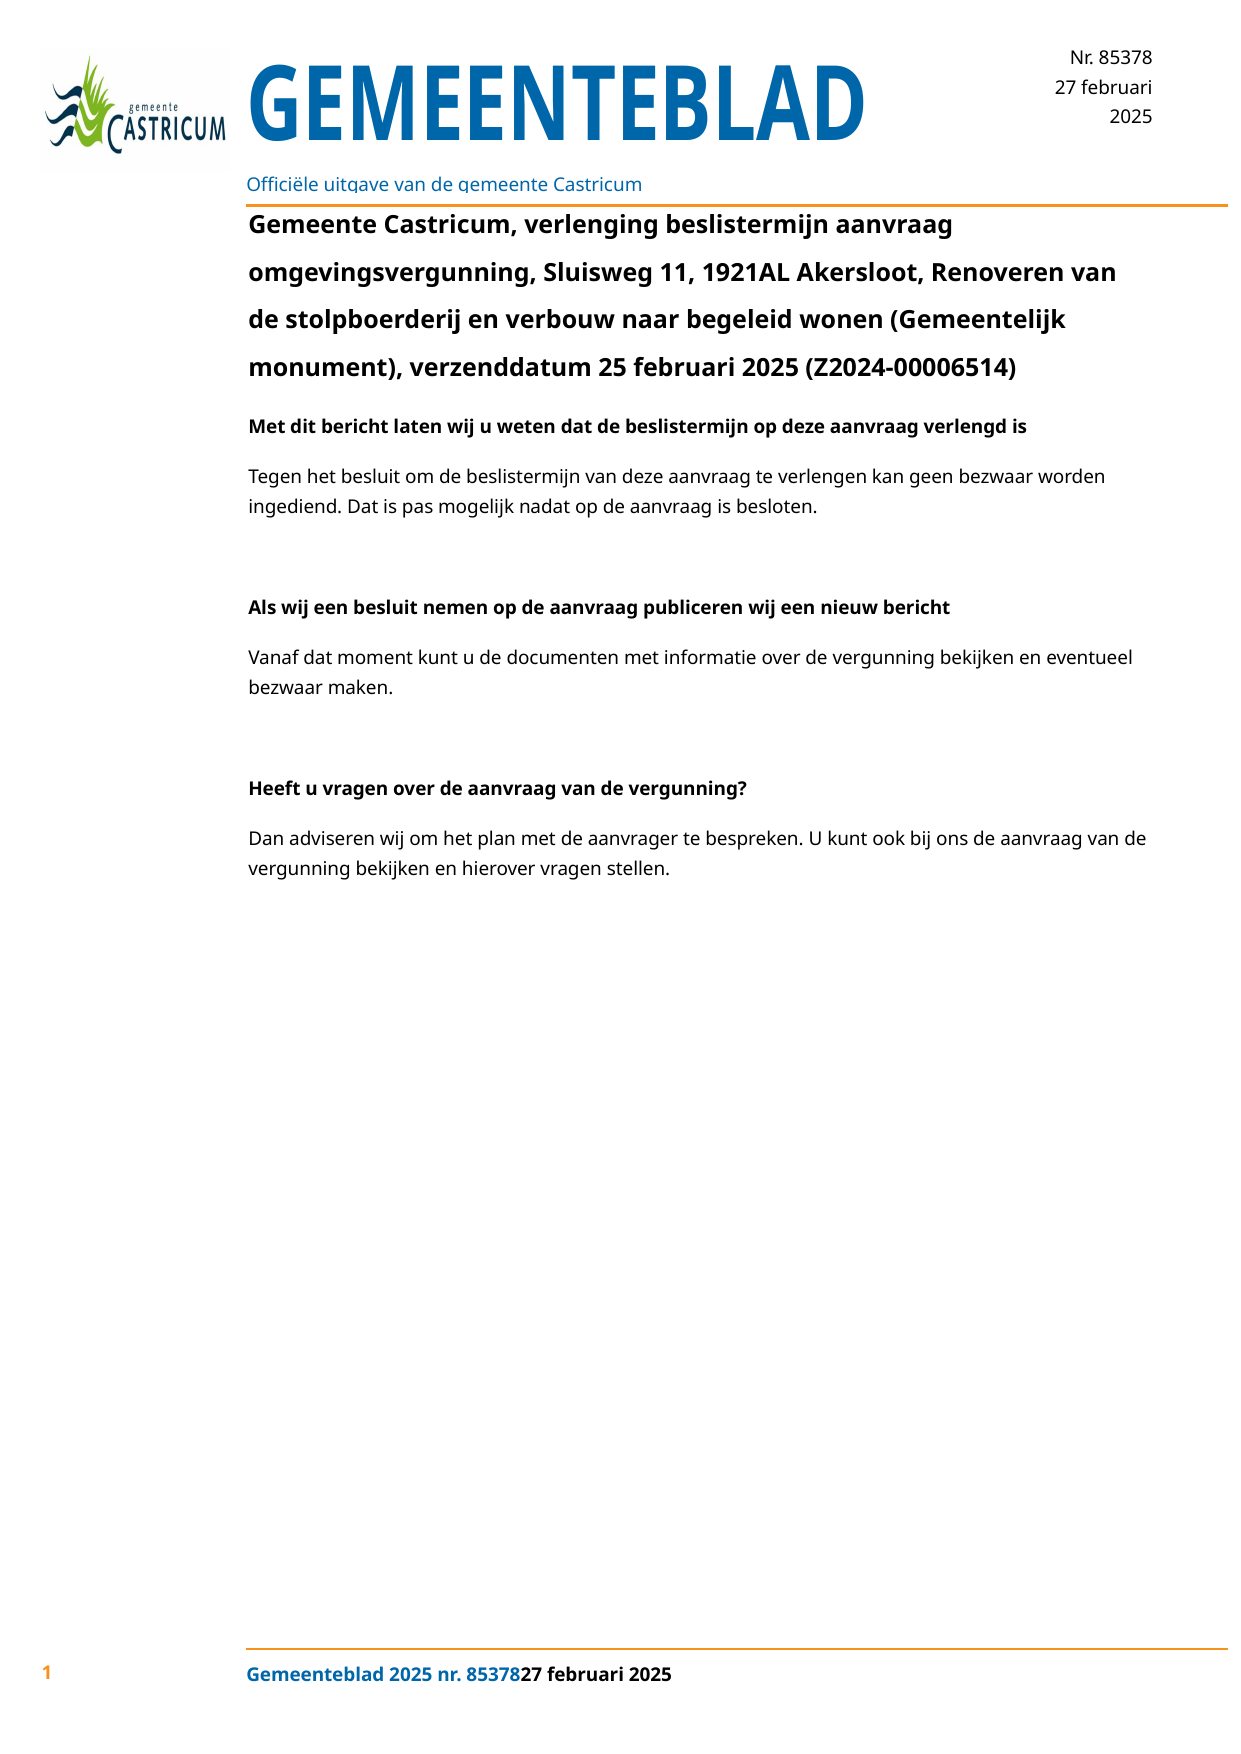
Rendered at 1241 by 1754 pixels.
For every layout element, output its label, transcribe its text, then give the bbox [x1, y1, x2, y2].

text Dan adviseren wij om het plan met de aanvrager te bespreken. U kunt ook bij ons de aanvraag van de vergunning bekijken en hierover vragen stellen. [248, 825, 1152, 881]
picture [41, 47, 231, 172]
text Heeft u vragen over de aanvraag van de vergunning? [248, 775, 1152, 801]
text Als wij een besluit nemen op de aanvraag publiceren wij een nieuw bericht [248, 594, 1152, 620]
text Met dit bericht laten wij u weten dat de beslistermijn op deze aanvraag verlengd is [248, 413, 1152, 439]
text Vanaf dat moment kunt u de documenten met informatie over de vergunning bekijken en eventueel bezwaar maken. [248, 644, 1152, 700]
text Gemeente Castricum, verlenging beslistermijn aanvraag omgevingsvergunning, Sluisweg 11, 1921AL Akersloot, Renoveren van de stolpboerderij en verbouw naar begeleid wonen (Gemeentelijk monument), verzenddatum 25 februari 2025 (Z2024-00006514) [248, 207, 1152, 384]
text Tegen het besluit om de beslistermijn van deze aanvraag te verlengen kan geen bezwaar worden ingediend. Dat is pas mogelijk nadat op de aanvraag is besloten. [248, 463, 1152, 519]
